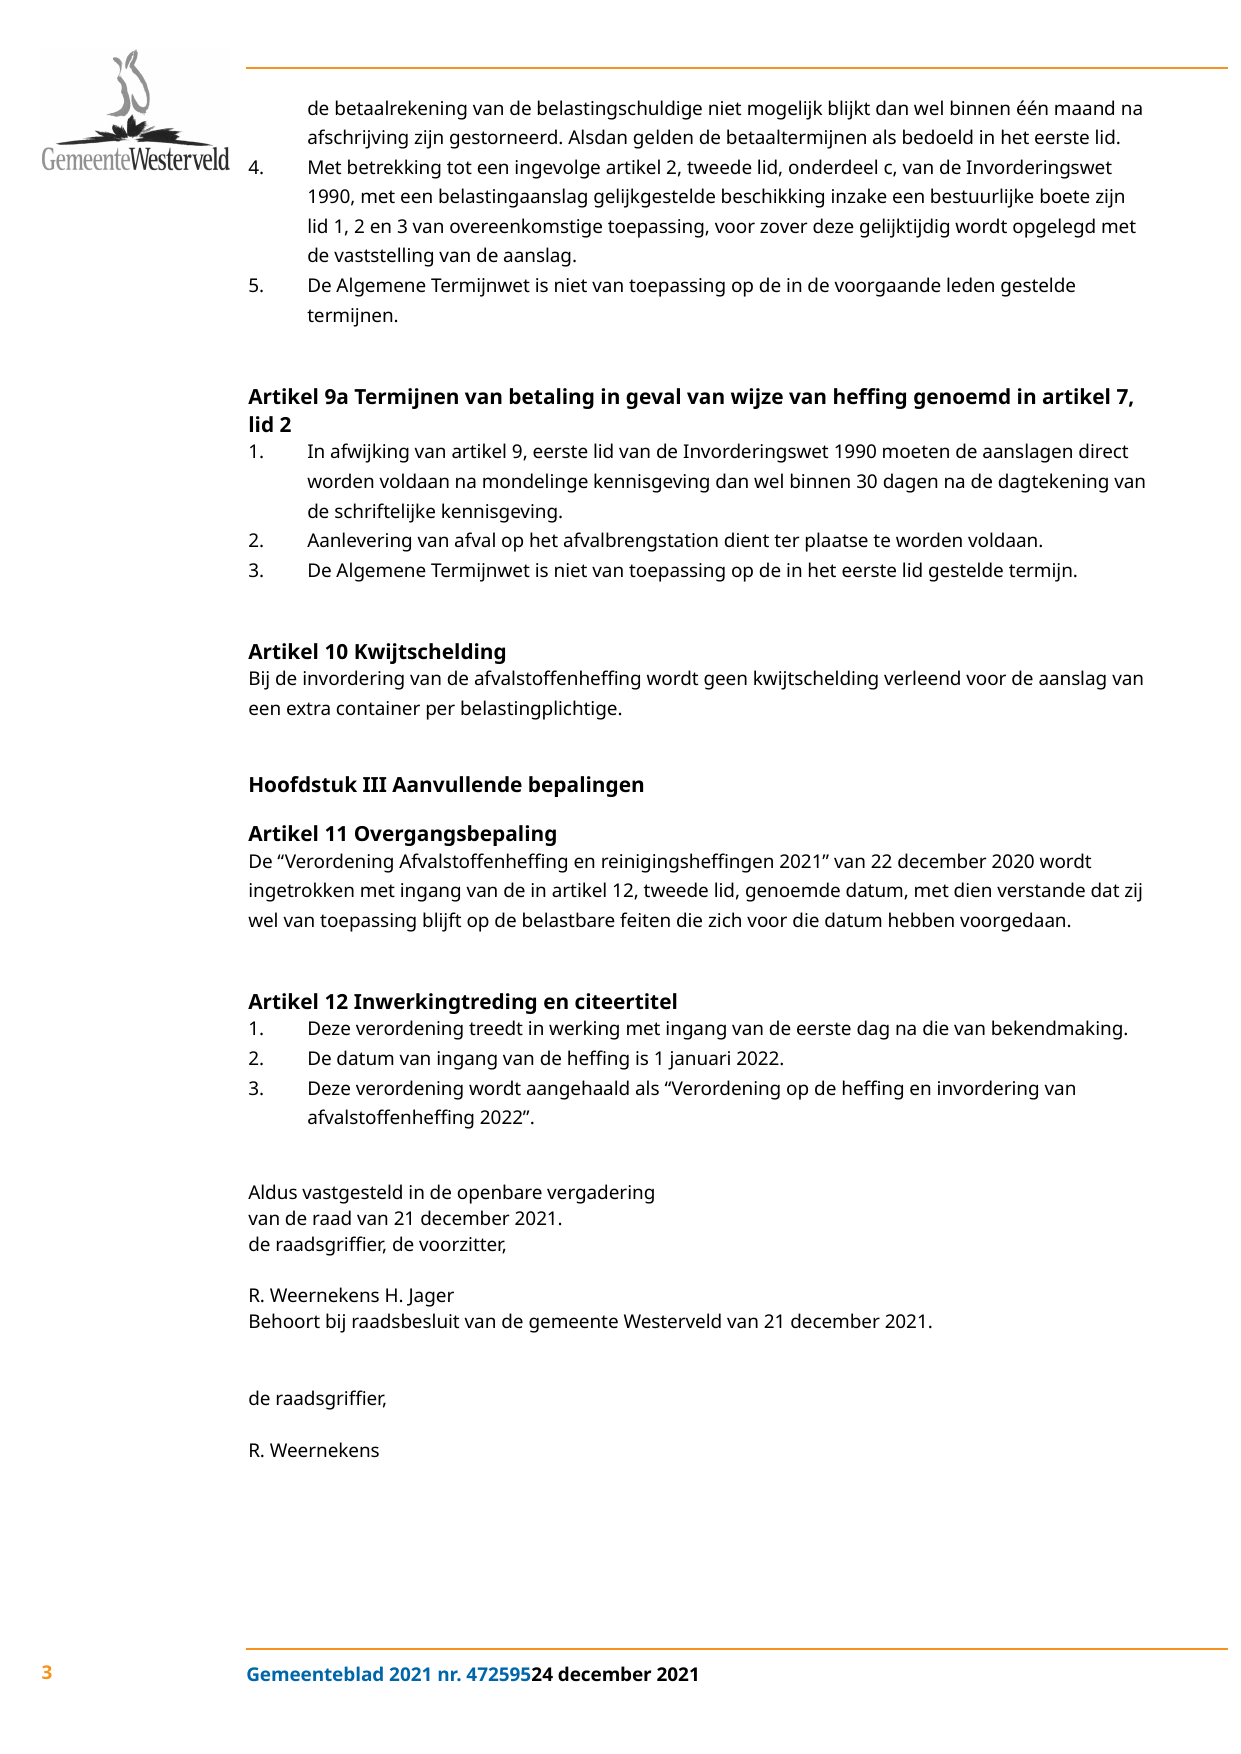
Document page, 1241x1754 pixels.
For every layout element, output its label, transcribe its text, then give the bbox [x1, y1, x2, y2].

text Artikel 12 Inwerkingtreding en citeertitel [248, 987, 1152, 1016]
text Aldus vastgesteld in de openbare vergadering [248, 1179, 1152, 1205]
list De datum van ingang van de heffing is 1 januari 2022. [248, 1045, 1152, 1071]
text Behoort bij raadsbesluit van de gemeente Westerveld van 21 december 2021. [248, 1308, 1152, 1334]
text R. Weernekens [248, 1437, 1152, 1463]
text de raadsgriffier, de voorzitter, [248, 1231, 1152, 1257]
list Deze verordening treedt in werking met ingang van de eerste dag na die van bekendmaking. [248, 1016, 1152, 1041]
list de betaalrekening van de belastingschuldige niet mogelijk blijkt dan wel binnen één maand na afschrijving zijn gestorneerd. Alsdan gelden de betaaltermijnen als bedoeld in het eerste lid. [248, 95, 1152, 150]
text Artikel 11 Overgangsbepaling [248, 819, 1152, 848]
list In afwijking van artikel 9, eerste lid van de Invorderingswet 1990 moeten de aanslagen direct worden voldaan na mondelinge kennisgeving dan wel binnen 30 dagen na de dagtekening van de schriftelijke kennisgeving. [248, 439, 1152, 524]
text van de raad van 21 december 2021. [248, 1205, 1152, 1231]
list Met betrekking tot een ingevolge artikel 2, tweede lid, onderdeel c, van de Invorderingswet 1990, met een belastingaanslag gelijkgestelde beschikking inzake een bestuurlijke boete zijn lid 1, 2 en 3 van overeenkomstige toepassing, voor zover deze gelijktijdig wordt opgelegd met de vaststelling van de aanslag. [248, 154, 1152, 268]
list Aanlevering van afval op het afvalbrengstation dient ter plaatse te worden voldaan. [248, 527, 1152, 553]
text De “Verordening Afvalstoffenheffing en reinigingsheffingen 2021” van 22 december 2020 wordt ingetrokken met ingang van de in artikel 12, tweede lid, genoemde datum, met dien verstande dat zij wel van toepassing blijft op de belastbare feiten die zich voor die datum hebben voorgedaan. [248, 848, 1152, 933]
text Hoofdstuk III Aanvullende bepalingen [248, 770, 1152, 799]
list De Algemene Termijnwet is niet van toepassing op de in het eerste lid gestelde termijn. [248, 557, 1152, 583]
text de raadsgriffier, [248, 1385, 1152, 1411]
text Artikel 9a Termijnen van betaling in geval van wijze van heffing genoemd in artikel 7, lid 2 [248, 382, 1152, 439]
list De Algemene Termijnwet is niet van toepassing op de in de voorgaande leden gestelde termijnen. [248, 272, 1152, 328]
text Artikel 10 Kwijtschelding [248, 637, 1152, 666]
list Deze verordening wordt aangehaald als “Verordening op de heffing en invordering van afvalstoffenheffing 2022”. [248, 1075, 1152, 1130]
picture [41, 47, 231, 172]
text R. Weernekens H. Jager [248, 1282, 1152, 1308]
text Bij de invordering van de afvalstoffenheffing wordt geen kwijtschelding verleend voor de aanslag van een extra container per belastingplichtige. [248, 666, 1152, 721]
